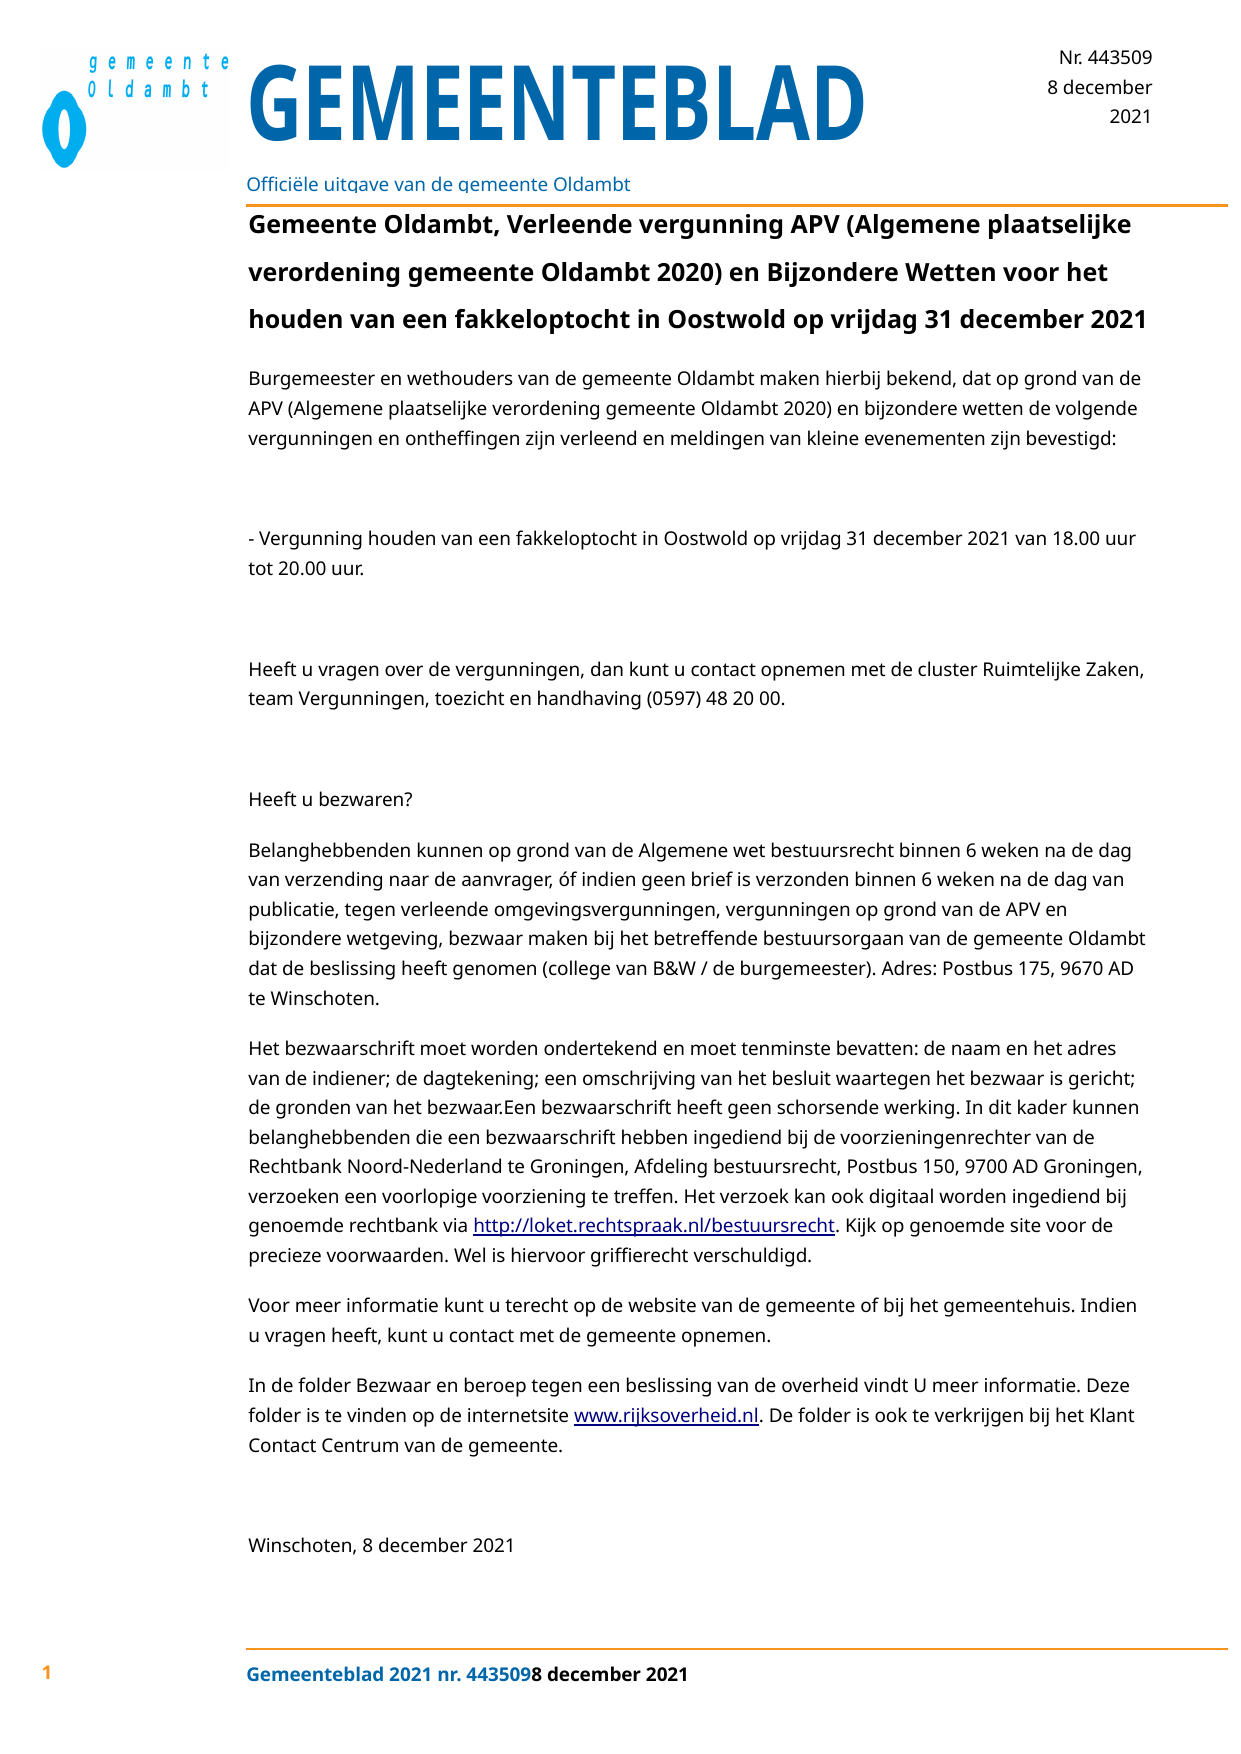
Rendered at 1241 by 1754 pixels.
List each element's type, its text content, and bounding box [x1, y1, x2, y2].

text Gemeente Oldambt, Verleende vergunning APV (Algemene plaatselijke verordening gemeente Oldambt 2020) en Bijzondere Wetten voor het houden van een fakkeloptocht in Oostwold op vrijdag 31 december 2021 [248, 207, 1152, 336]
text Burgemeester en wethouders van de gemeente Oldambt maken hierbij bekend, dat op grond van de APV (Algemene plaatselijke verordening gemeente Oldambt 2020) en bijzondere wetten de volgende vergunningen en ontheffingen zijn verleend en meldingen van kleine evenementen zijn bevestigd: [248, 366, 1152, 450]
text Heeft u bezwaren? [248, 786, 1152, 812]
text Heeft u vragen over de vergunningen, dan kunt u contact opnemen met de cluster Ruimtelijke Zaken, team Vergunningen, toezicht en handhaving (0597) 48 20 00. [248, 656, 1152, 711]
text Winschoten, 8 december 2021 [248, 1533, 1152, 1558]
picture [41, 47, 231, 172]
text Belanghebbenden kunnen op grond van de Algemene wet bestuursrecht binnen 6 weken na de dag van verzending naar de aanvrager, óf indien geen brief is verzonden binnen 6 weken na de dag van publicatie, tegen verleende omgevingsvergunningen, vergunningen op grond van de APV en bijzondere wetgeving, bezwaar maken bij het betreffende bestuursorgaan van de gemeente Oldambt dat de beslissing heeft genomen (college van B&W / de burgemeester). Adres: Postbus 175, 9670 AD te Winschoten. [248, 837, 1152, 1010]
text - Vergunning houden van een fakkeloptocht in Oostwold op vrijdag 31 december 2021 van 18.00 uur tot 20.00 uur. [248, 526, 1152, 581]
text In de folder Bezwaar en beroep tegen een beslissing van de overheid vindt U meer informatie. Deze folder is te vinden op de internetsite www.rijksoverheid.nl. De folder is ook te verkrijgen bij het Klant Contact Centrum van de gemeente. [248, 1373, 1152, 1457]
text Het bezwaarschrift moet worden ondertekend en moet tenminste bevatten: de naam en het adres van de indiener; de dagtekening; een omschrijving van het besluit waartegen het bezwaar is gericht; de gronden van het bezwaar.Een bezwaarschrift heeft geen schorsende werking. In dit kader kunnen belanghebbenden die een bezwaarschrift hebben ingediend bij de voorzieningenrechter van de Rechtbank Noord-Nederland te Groningen, Afdeling bestuursrecht, Postbus 150, 9700 AD Groningen, verzoeken een voorlopige voorziening te treffen. Het verzoek kan ook digitaal worden ingediend bij genoemde rechtbank via http://loket.rechtspraak.nl/bestuursrecht. Kijk op genoemde site voor de precieze voorwaarden. Wel is hiervoor griffierecht verschuldigd. [248, 1035, 1152, 1268]
text Voor meer informatie kunt u terecht op de website van de gemeente of bij het gemeentehuis. Indien u vragen heeft, kunt u contact met de gemeente opnemen. [248, 1293, 1152, 1348]
